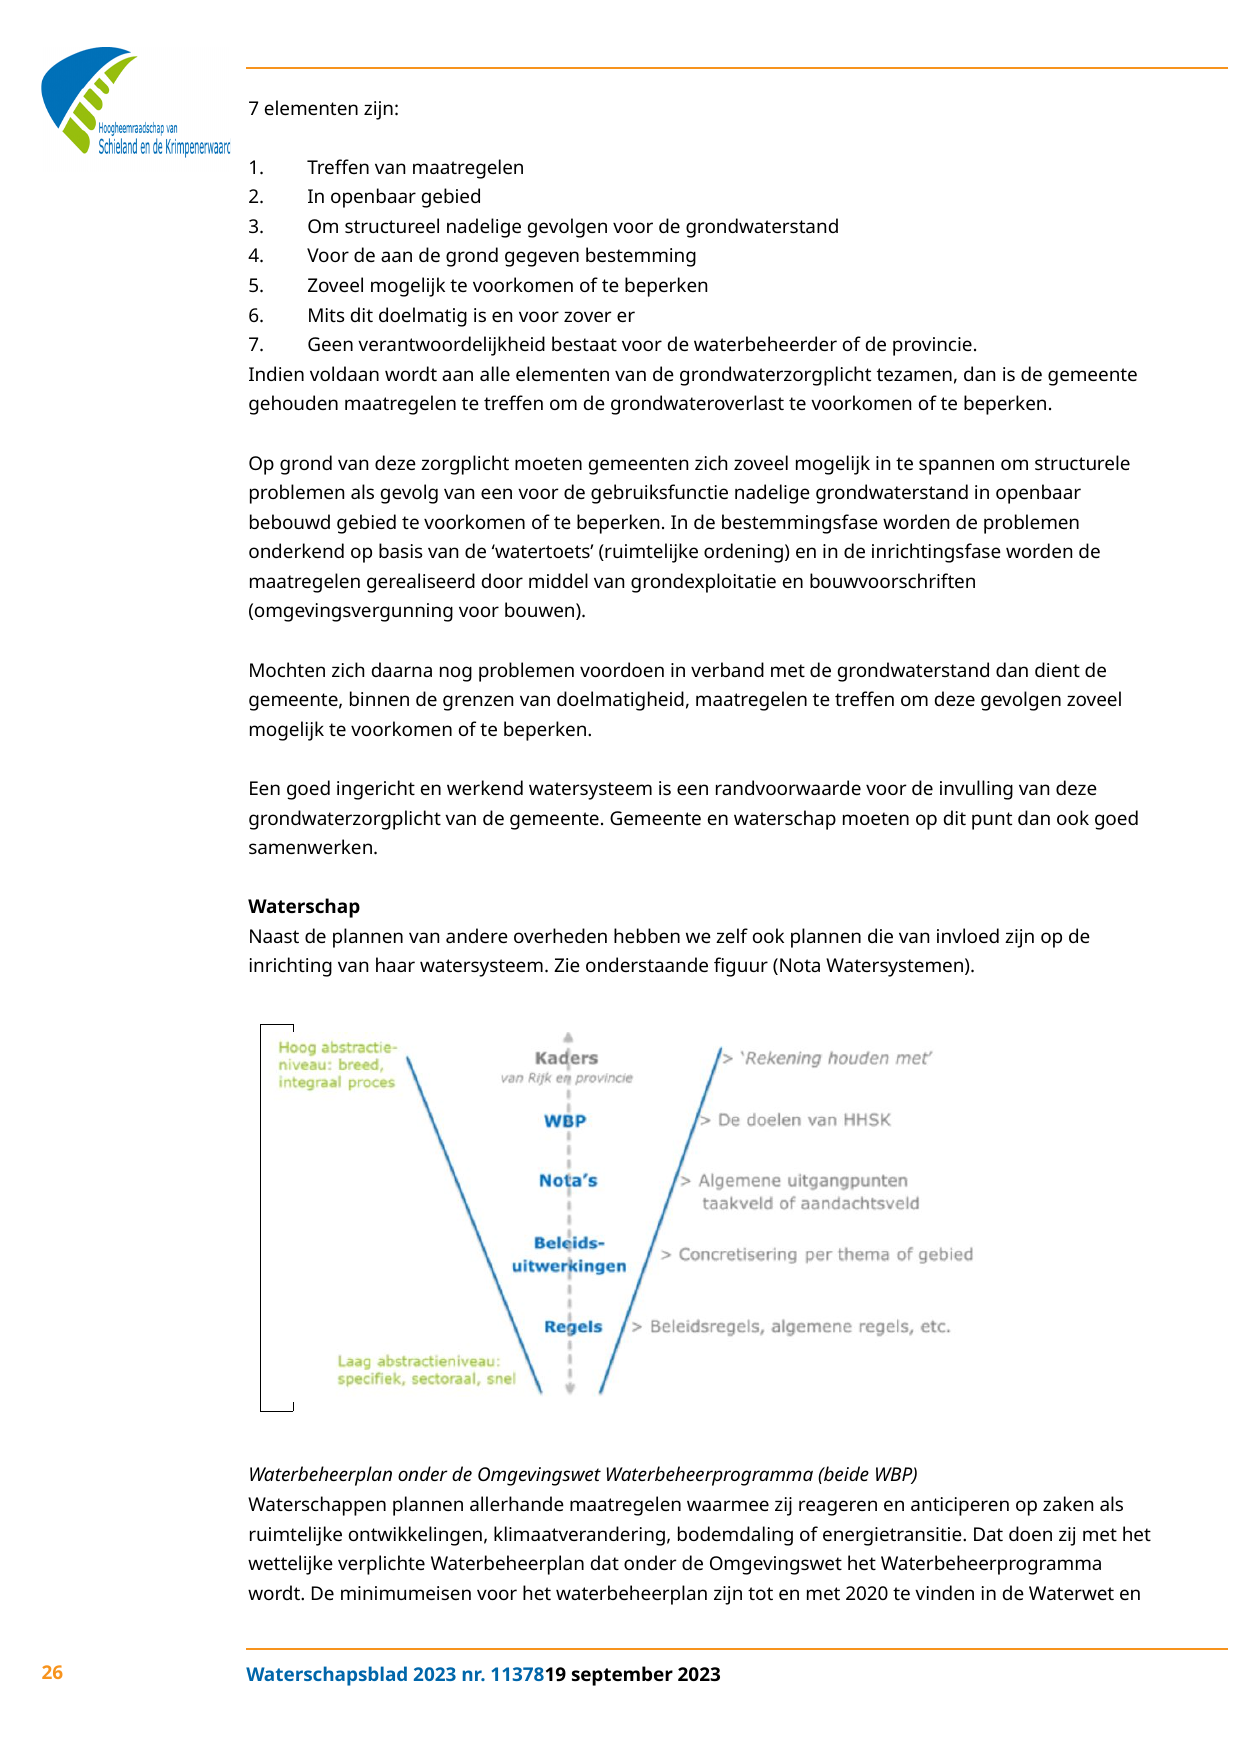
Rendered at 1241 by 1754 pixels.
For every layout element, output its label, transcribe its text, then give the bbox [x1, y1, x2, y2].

list Geen verantwoordelijkheid bestaat voor de waterbeheerder of de provincie. [248, 331, 1152, 357]
list In openbaar gebied [248, 183, 1152, 209]
text Een goed ingericht en werkend watersysteem is een randvoorwaarde voor de invulling van deze grondwaterzorgplicht van de gemeente. Gemeente en waterschap moeten op dit punt dan ook goed samenwerken. [248, 775, 1152, 860]
picture [41, 47, 231, 172]
text Naast de plannen van andere overheden hebben we zelf ook plannen die van invloed zijn op de inrichting van haar watersysteem. Zie onderstaande figuur (Nota Watersystemen). [248, 923, 1152, 978]
text Op grond van deze zorgplicht moeten gemeenten zich zoveel mogelijk in te spannen om structurele problemen als gevolg van een voor de gebruiksfunctie nadelige grondwaterstand in openbaar bebouwd gebied te voorkomen of te beperken. In de bestemmingsfase worden de problemen onderkend op basis van de ‘watertoets’ (ruimtelijke ordening) en in de inrichtingsfase worden de maatregelen gerealiseerd door middel van grondexploitatie en bouwvoorschriften (omgevingsvergunning voor bouwen). [248, 450, 1152, 623]
text Waterschappen plannen allerhande maatregelen waarmee zij reageren en anticiperen op zaken als ruimtelijke ontwikkelingen, klimaatverandering, bodemdaling of energietransitie. Dat doen zij met het wettelijke verplichte Waterbeheerplan dat onder de Omgevingswet het Waterbeheerprogramma wordt. De minimumeisen voor het waterbeheerplan zijn tot en met 2020 te vinden in de Waterwet en [248, 1491, 1152, 1606]
list Treffen van maatregelen [248, 154, 1152, 180]
text Indien voldaan wordt aan alle elementen van de grondwaterzorgplicht tezamen, dan is de gemeente gehouden maatregelen te treffen om de grondwateroverlast te voorkomen of te beperken. [248, 361, 1152, 416]
text Waterbeheerplan onder de Omgevingswet Waterbeheerprogramma (beide WBP) [248, 1462, 1152, 1487]
text 7 elementen zijn: [248, 95, 1152, 121]
list Mits dit doelmatig is en voor zover er [248, 302, 1152, 328]
text Waterschap [248, 893, 1152, 919]
list Zoveel mogelijk te voorkomen of te beperken [248, 272, 1152, 298]
list Om structureel nadelige gevolgen voor de grondwaterstand [248, 213, 1152, 239]
picture [268, 1032, 978, 1402]
list Voor de aan de grond gegeven bestemming [248, 243, 1152, 268]
text Mochten zich daarna nog problemen voordoen in verband met de grondwaterstand dan dient de gemeente, binnen de grenzen van doelmatigheid, maatregelen te treffen om deze gevolgen zoveel mogelijk te voorkomen of te beperken. [248, 657, 1152, 742]
